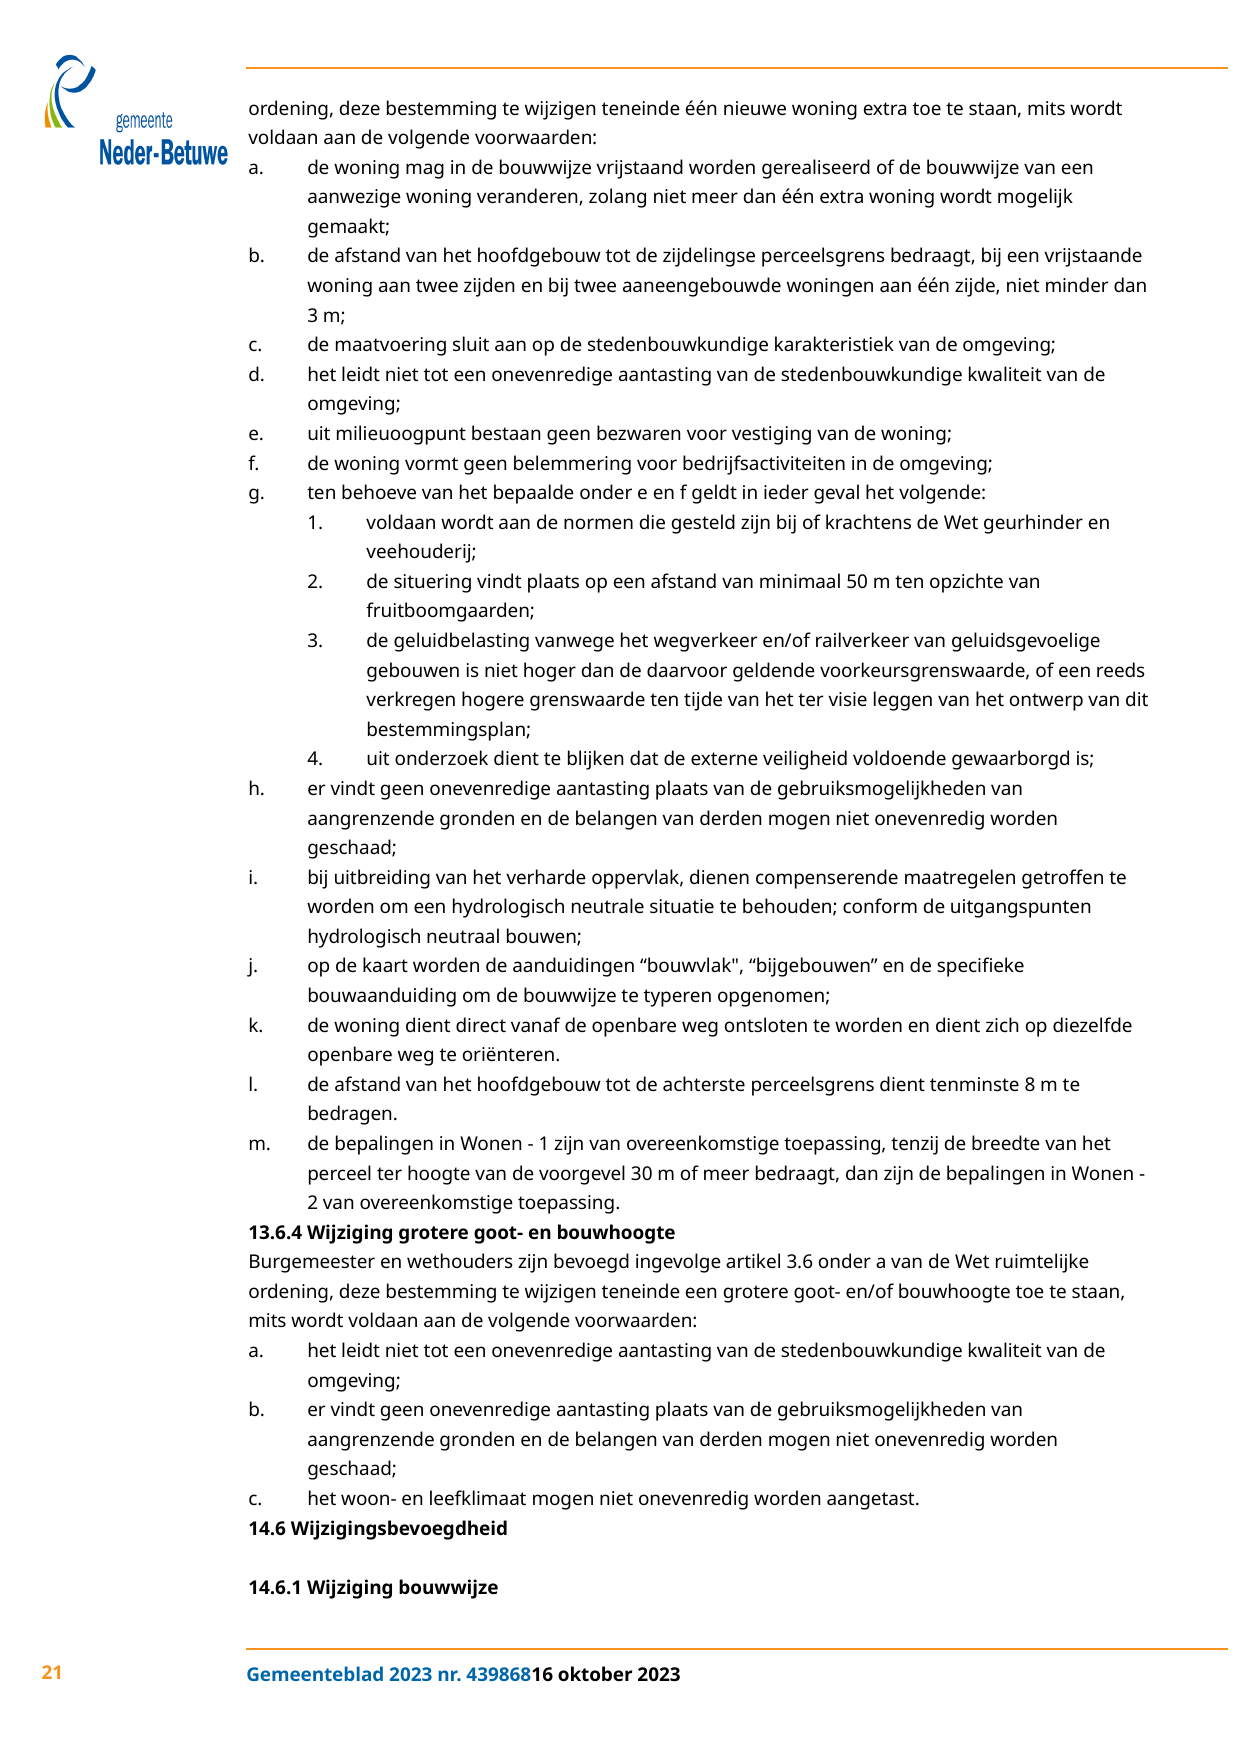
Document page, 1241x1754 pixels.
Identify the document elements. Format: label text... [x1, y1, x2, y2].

list de afstand van het hoofdgebouw tot de achterste perceelsgrens dient tenminste 8 m te bedragen. [248, 1071, 1152, 1126]
list het leidt niet tot een onevenredige aantasting van de stedenbouwkundige kwaliteit van de omgeving; [248, 361, 1152, 416]
picture [41, 47, 231, 172]
list de woning mag in de bouwwijze vrijstaand worden gerealiseerd of de bouwwijze van een aanwezige woning veranderen, zolang niet meer dan één extra woning wordt mogelijk gemaakt; [248, 154, 1152, 239]
list bij uitbreiding van het verharde oppervlak, dienen compenserende maatregelen getroffen te worden om een hydrologisch neutrale situatie te behouden; conform de uitgangspunten hydrologisch neutraal bouwen; [248, 864, 1152, 949]
list de bepalingen in Wonen - 1 zijn van overeenkomstige toepassing, tenzij de breedte van het perceel ter hoogte van de voorgevel 30 m of meer bedraagt, dan zijn de bepalingen in Wonen - 2 van overeenkomstige toepassing. [248, 1130, 1152, 1215]
list er vindt geen onevenredige aantasting plaats van de gebruiksmogelijkheden van aangrenzende gronden en de belangen van derden mogen niet onevenredig worden geschaad; [248, 1396, 1152, 1481]
list het leidt niet tot een onevenredige aantasting van de stedenbouwkundige kwaliteit van de omgeving; [248, 1337, 1152, 1393]
list de woning vormt geen belemmering voor bedrijfsactiviteiten in de omgeving; [248, 450, 1152, 476]
list ten behoeve van het bepaalde onder e en f geldt in ieder geval het volgende: [248, 479, 1152, 505]
text Burgemeester en wethouders zijn bevoegd ingevolge artikel 3.6 onder a van de Wet ruimtelijke ordening, deze bestemming te wijzigen teneinde een grotere goot- en/of bouwhoogte toe te staan, mits wordt voldaan aan de volgende voorwaarden: [248, 1248, 1152, 1333]
text 13.6.4 Wijziging grotere goot- en bouwhoogte [248, 1219, 1152, 1245]
text 14.6.1 Wijziging bouwwijze [248, 1574, 1152, 1600]
list uit onderzoek dient te blijken dat de externe veiligheid voldoende gewaarborgd is; [307, 746, 1152, 771]
list voldaan wordt aan de normen die gesteld zijn bij of krachtens de Wet geurhinder en veehouderij; [307, 509, 1152, 564]
list de situering vindt plaats op een afstand van minimaal 50 m ten opzichte van fruitboomgaarden; [307, 568, 1152, 623]
list de maatvoering sluit aan op de stedenbouwkundige karakteristiek van de omgeving; [248, 331, 1152, 357]
text ordening, deze bestemming te wijzigen teneinde één nieuwe woning extra toe te staan, mits wordt voldaan aan de volgende voorwaarden: [248, 95, 1152, 150]
text 14.6 Wijzigingsbevoegdheid [248, 1515, 1152, 1541]
list de woning dient direct vanaf de openbare weg ontsloten te worden en dient zich op diezelfde openbare weg te oriënteren. [248, 1012, 1152, 1067]
list de geluidbelasting vanwege het wegverkeer en/of railverkeer van geluidsgevoelige gebouwen is niet hoger dan de daarvoor geldende voorkeursgrenswaarde, of een reeds verkregen hogere grenswaarde ten tijde van het ter visie leggen van het ontwerp van dit bestemmingsplan; [307, 627, 1152, 742]
list uit milieuoogpunt bestaan geen bezwaren voor vestiging van de woning; [248, 420, 1152, 446]
list de afstand van het hoofdgebouw tot de zijdelingse perceelsgrens bedraagt, bij een vrijstaande woning aan twee zijden en bij twee aaneengebouwde woningen aan één zijde, niet minder dan 3 m; [248, 243, 1152, 328]
list het woon- en leefklimaat mogen niet onevenredig worden aangetast. [248, 1485, 1152, 1511]
list er vindt geen onevenredige aantasting plaats van de gebruiksmogelijkheden van aangrenzende gronden en de belangen van derden mogen niet onevenredig worden geschaad; [248, 775, 1152, 860]
list op de kaart worden de aanduidingen “bouwvlak", “bijgebouwen” en de specifieke bouwaanduiding om de bouwwijze te typeren opgenomen; [248, 953, 1152, 1008]
